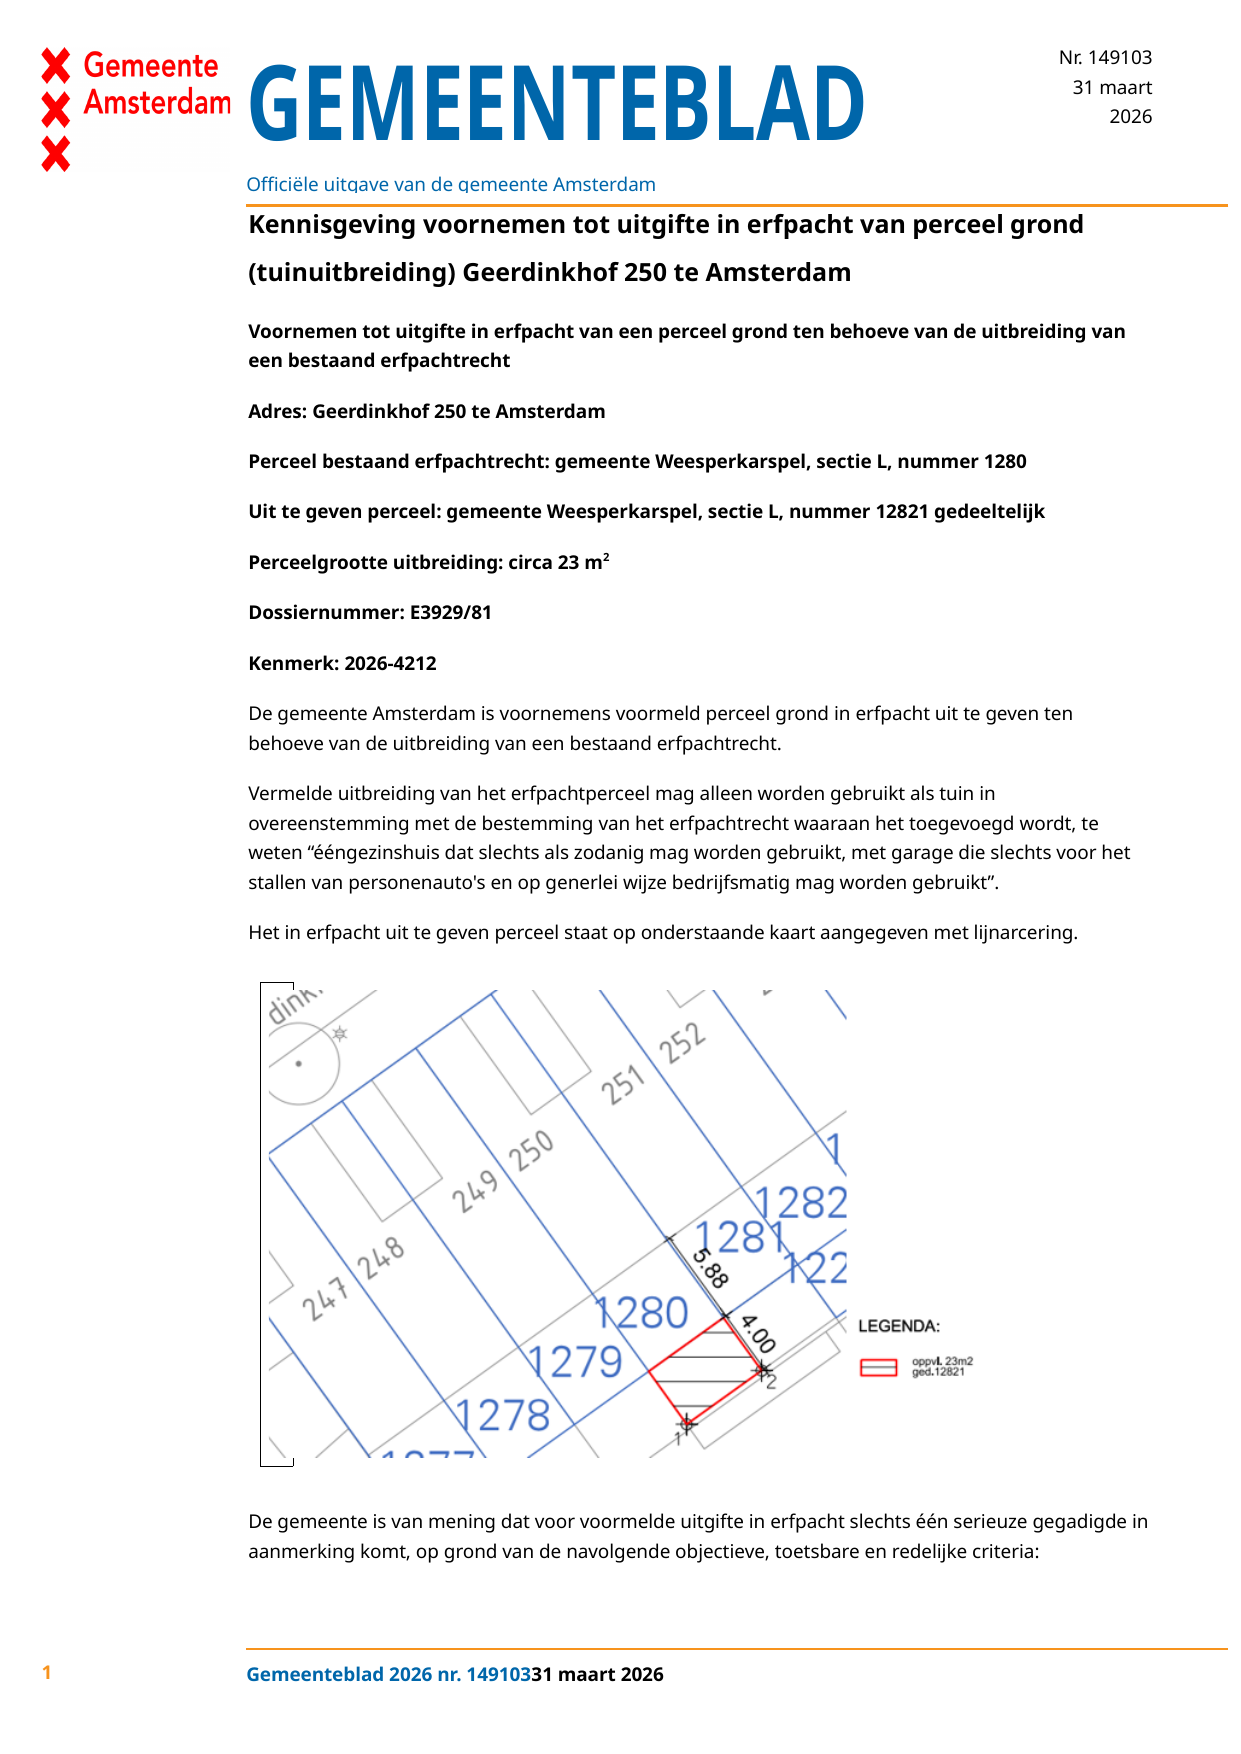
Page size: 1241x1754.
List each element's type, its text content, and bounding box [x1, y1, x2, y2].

text Het in erfpacht uit te geven perceel staat op onderstaande kaart aangegeven met lijnarcering. [248, 919, 1152, 945]
text Uit te geven perceel: gemeente Weesperkarspel, sectie L, nummer 12821 gedeeltelijk [248, 499, 1152, 524]
picture [41, 47, 231, 172]
text Perceel bestaand erfpachtrecht: gemeente Weesperkarspel, sectie L, nummer 1280 [248, 448, 1152, 474]
text Adres: Geerdinkhof 250 te Amsterdam [248, 398, 1152, 424]
text De gemeente Amsterdam is voornemens voormeld perceel grond in erfpacht uit te geven ten behoeve van de uitbreiding van een bestaand erfpachtrecht. [248, 700, 1152, 756]
text Perceelgrootte uitbreiding: circa 23 m2 [248, 549, 1152, 575]
text Kenmerk: 2026-4212 [248, 650, 1152, 676]
text Dossiernummer: E3929/81 [248, 599, 1152, 625]
text De gemeente is van mening dat voor voormelde uitgifte in erfpacht slechts één serieuze gegadigde in aanmerking komt, op grond van de navolgende objectieve, toetsbare en redelijke criteria: [248, 1508, 1152, 1564]
picture [268, 990, 978, 1458]
text Vermelde uitbreiding van het erfpachtperceel mag alleen worden gebruikt als tuin in overeenstemming met de bestemming van het erfpachtrecht waaraan het toegevoegd wordt, te weten “ééngezinshuis dat slechts als zodanig mag worden gebruikt, met garage die slechts voor het stallen van personenauto's en op generlei wijze bedrijfsmatig mag worden gebruikt”. [248, 780, 1152, 895]
text Kennisgeving voornemen tot uitgifte in erfpacht van perceel grond (tuinuitbreiding) Geerdinkhof 250 te Amsterdam [248, 207, 1152, 288]
text Voornemen tot uitgifte in erfpacht van een perceel grond ten behoeve van de uitbreiding van een bestaand erfpachtrecht [248, 318, 1152, 373]
